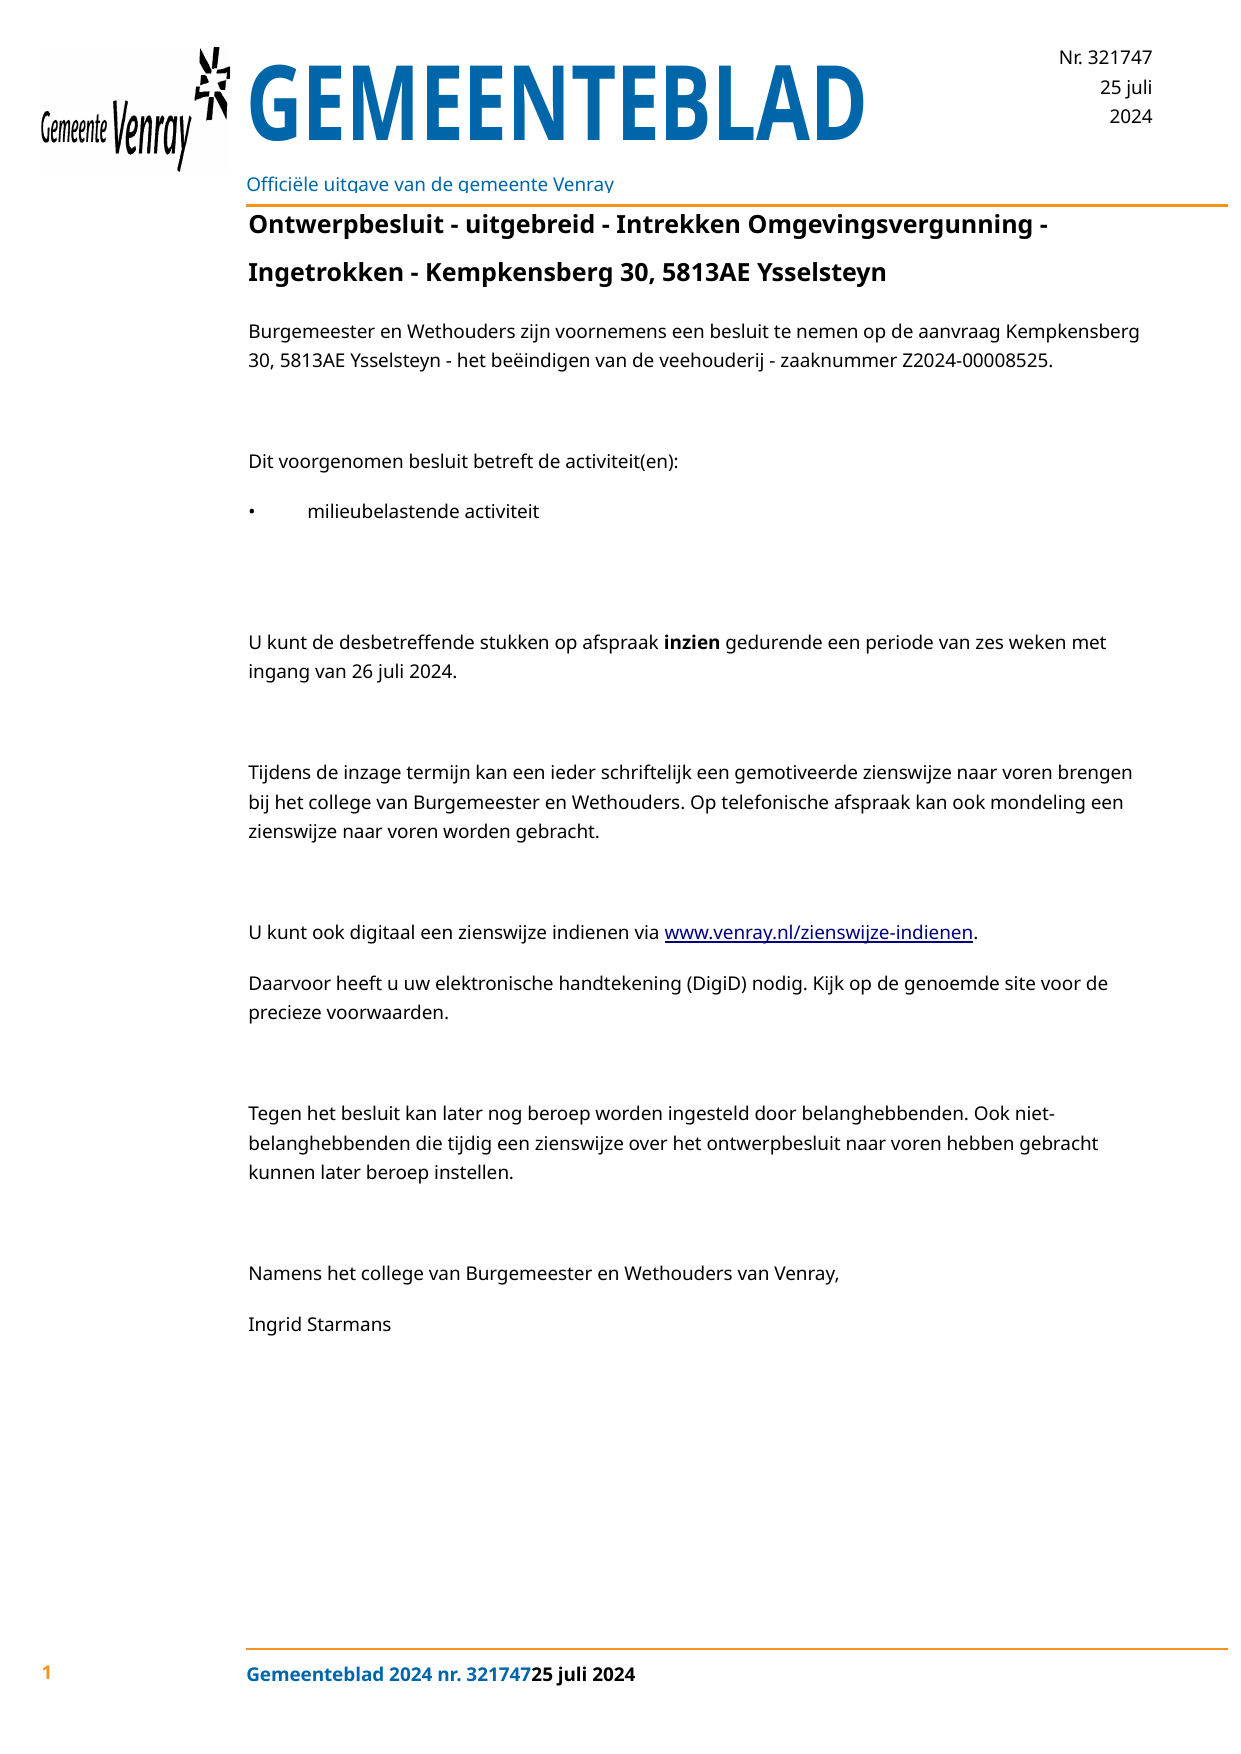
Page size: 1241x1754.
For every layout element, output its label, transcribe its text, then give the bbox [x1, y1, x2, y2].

text Tijdens de inzage termijn kan een ieder schriftelijk een gemotiveerde zienswijze naar voren brengen bij het college van Burgemeester en Wethouders. Op telefonische afspraak kan ook mondeling een zienswijze naar voren worden gebracht. [248, 759, 1152, 844]
text U kunt de desbetreffende stukken op afspraak inzien gedurende een periode van zes weken met ingang van 26 juli 2024. [248, 629, 1152, 684]
text Ontwerpbesluit - uitgebreid - Intrekken Omgevingsvergunning - Ingetrokken - Kempkensberg 30, 5813AE Ysselsteyn [248, 207, 1152, 288]
text Ingrid Starmans [248, 1311, 1152, 1337]
text Daarvoor heeft u uw elektronische handtekening (DigiD) nodig. Kijk op de genoemde site voor de precieze voorwaarden. [248, 970, 1152, 1025]
text Namens het college van Burgemeester en Wethouders van Venray, [248, 1260, 1152, 1286]
list milieubelastende activiteit [248, 499, 1152, 524]
text Burgemeester en Wethouders zijn voornemens een besluit te nemen op de aanvraag Kempkensberg 30, 5813AE Ysselsteyn - het beëindigen van de veehouderij - zaaknummer Z2024-00008525. [248, 318, 1152, 373]
text U kunt ook digitaal een zienswijze indienen via www.venray.nl/zienswijze-indienen. [248, 919, 1152, 945]
text Dit voorgenomen besluit betreft de activiteit(en): [248, 448, 1152, 474]
picture [41, 47, 231, 172]
text Tegen het besluit kan later nog beroep worden ingesteld door belanghebbenden. Ook niet-belanghebbenden die tijdig een zienswijze over het ontwerpbesluit naar voren hebben gebracht kunnen later beroep instellen. [248, 1100, 1152, 1185]
